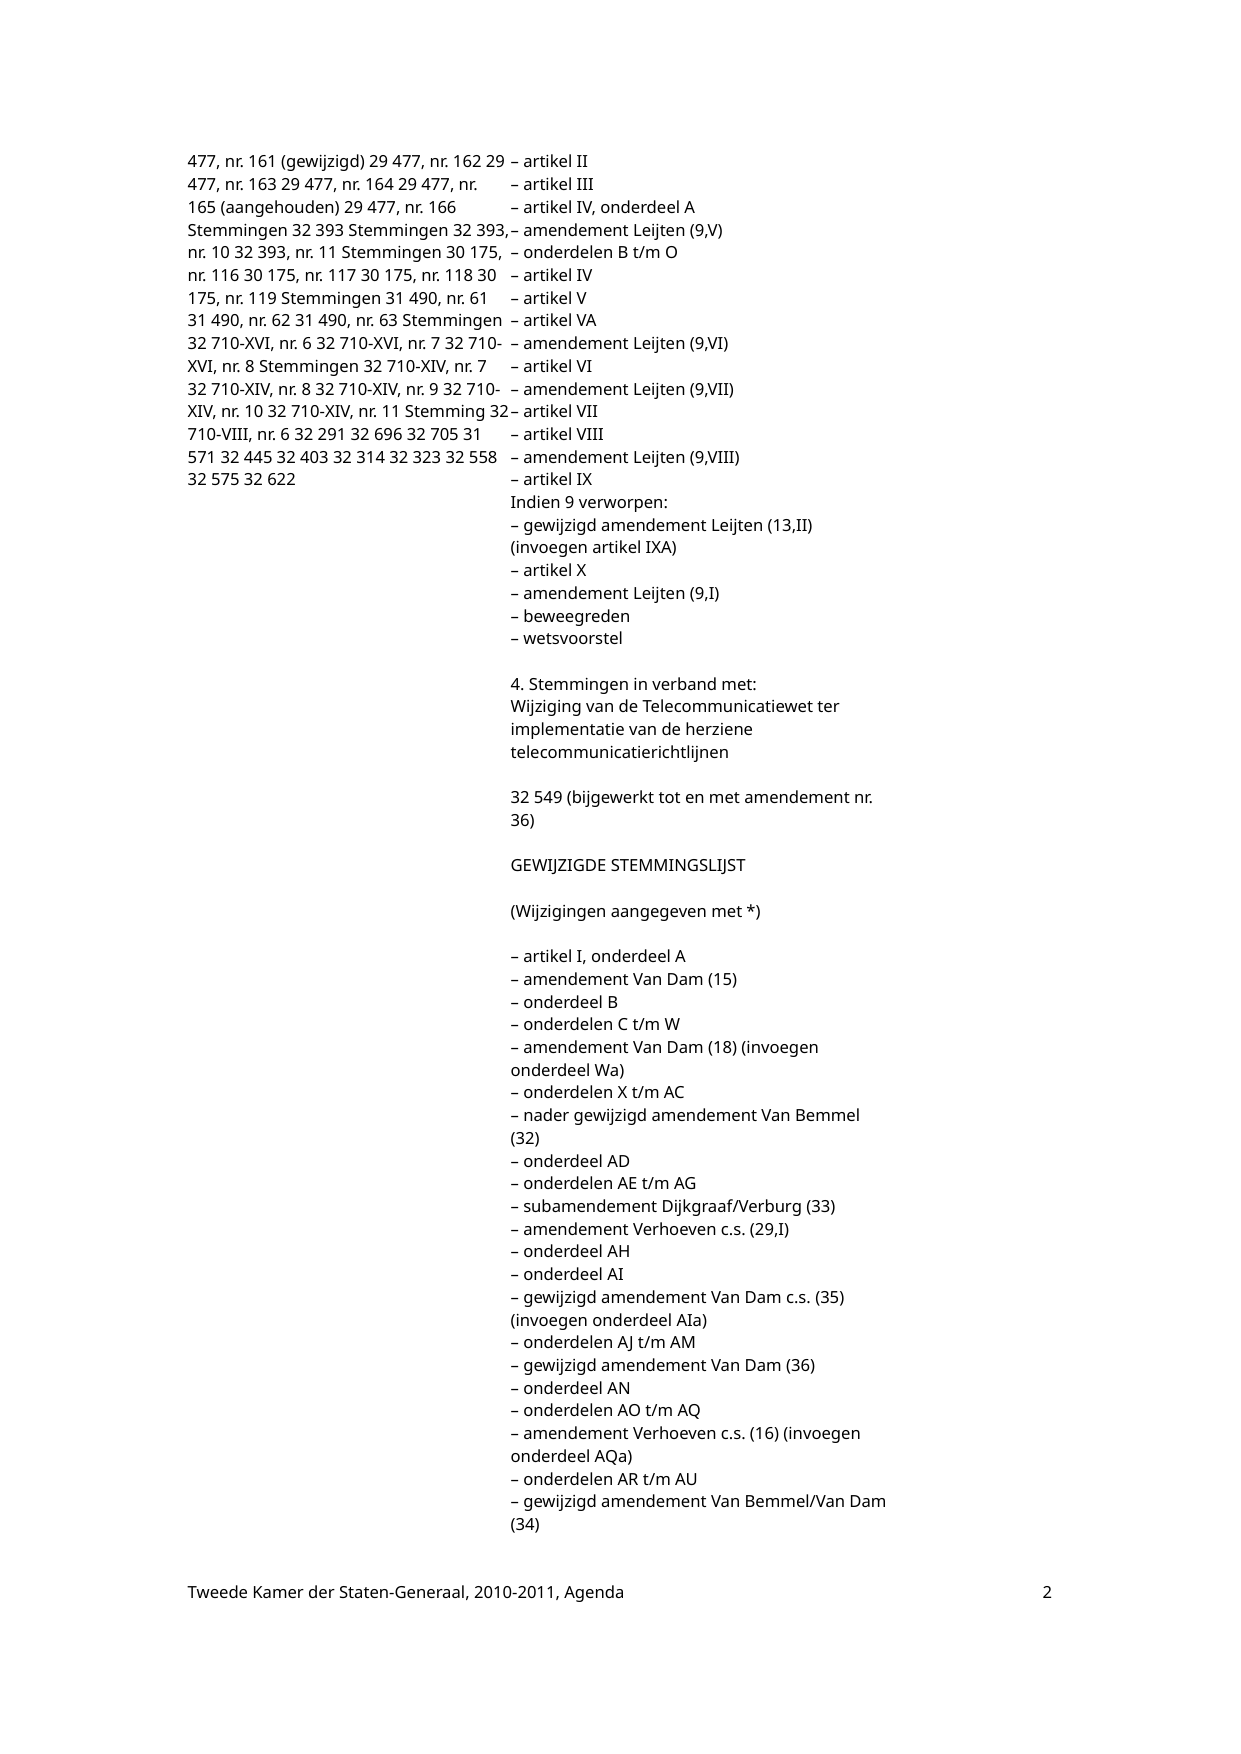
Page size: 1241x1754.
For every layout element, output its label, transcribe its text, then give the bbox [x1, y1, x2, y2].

table_cell [961, 922, 1053, 945]
table_cell [893, 173, 961, 195]
table_cell – artikel V [510, 286, 893, 309]
table_cell [893, 763, 961, 786]
table_cell – onderdeel AH [510, 1240, 893, 1263]
table_cell [961, 877, 1053, 899]
table_cell [961, 559, 1053, 581]
table_cell [893, 581, 961, 604]
table_cell [893, 1490, 961, 1535]
table_cell – gewijzigd amendement Van Bemmel/Van Dam (34) [510, 1490, 893, 1535]
table_cell [893, 1195, 961, 1217]
table_cell [893, 650, 961, 672]
table_cell – artikel VII [510, 400, 893, 422]
table_cell [961, 1354, 1053, 1376]
table_cell [961, 854, 1053, 877]
table_cell [961, 309, 1053, 332]
table_cell [893, 1331, 961, 1353]
table_cell [961, 332, 1053, 354]
table_cell [961, 195, 1053, 218]
table_cell [893, 264, 961, 286]
table_cell [893, 604, 961, 627]
table_cell [893, 559, 961, 581]
table_cell [961, 354, 1053, 377]
table_cell [893, 1104, 961, 1149]
table_cell 32 549 (bijgewerkt tot en met amendement nr. 36) [510, 786, 893, 831]
table_cell [893, 695, 961, 763]
table_cell [893, 672, 961, 695]
table_cell – subamendement Dijkgraaf/Verburg (33) [510, 1195, 893, 1217]
table_cell [961, 1013, 1053, 1036]
table_cell – amendement Verhoeven c.s. (29,I) [510, 1217, 893, 1240]
table_cell [961, 286, 1053, 309]
table_cell [510, 922, 893, 945]
table_cell [893, 468, 961, 491]
table_cell [510, 877, 893, 899]
table_cell [893, 945, 961, 967]
table_cell Indien 9 verworpen: [510, 491, 893, 513]
table_cell – artikel III [510, 173, 893, 195]
table_cell [893, 990, 961, 1013]
table_cell [961, 990, 1053, 1013]
table_cell [961, 763, 1053, 786]
table_cell [961, 264, 1053, 286]
table_cell [893, 1172, 961, 1194]
table_cell – beweegreden [510, 604, 893, 627]
table_cell [893, 377, 961, 400]
table_cell Wijziging van de Telecommunicatiewet ter implementatie van de herziene telecommunicatierichtlijnen [510, 695, 893, 763]
table_cell – gewijzigd amendement Van Dam c.s. (35) (invoegen onderdeel AIa) [510, 1285, 893, 1331]
table_cell – artikel I, onderdeel A [510, 945, 893, 967]
table_cell [961, 1422, 1053, 1467]
table_cell [893, 831, 961, 854]
table_cell [893, 899, 961, 922]
table_cell [893, 1354, 961, 1376]
table_cell [961, 604, 1053, 627]
table_cell – gewijzigd amendement Van Dam (36) [510, 1354, 893, 1376]
table_cell – onderdelen AJ t/m AM [510, 1331, 893, 1353]
table_cell (Wijzigingen aangegeven met *) [510, 899, 893, 922]
table_cell [961, 899, 1053, 922]
table_header 477, nr. 161 (gewijzigd) 29 477, nr. 162 29 477, nr. 163 29 477, nr. 164 29 477, nr. 165 (aangehouden) 29 477, nr. 166 Stemmingen 32 393 Stemmingen 32 393, nr. 10 32 393, nr. 11 Stemmingen 30 175, nr. 116 30 175, nr. 117 30 175, nr. 118 30 175, nr. 119 Stemmingen 31 490, nr. 61 31 490, nr. 62 31 490, nr. 63 Stemmingen 32 710-XVI, nr. 6 32 710-XVI, nr. 7 32 710-XVI, nr. 8 Stemmingen 32 710-XIV, nr. 7 32 710-XIV, nr. 8 32 710-XIV, nr. 9 32 710-XIV, nr. 10 32 710-XIV, nr. 11 Stemming 32 710-VIII, nr. 6 32 291 32 696 32 705 31 571 32 445 32 403 32 314 32 323 32 558 32 575 32 622 [188, 150, 510, 1535]
table_cell [961, 491, 1053, 513]
table_cell [893, 150, 961, 173]
table_cell [961, 1149, 1053, 1172]
table_cell – onderdelen X t/m AC [510, 1081, 893, 1104]
table_cell [893, 1285, 961, 1331]
table_cell [893, 1376, 961, 1399]
table_cell [961, 1490, 1053, 1535]
table_cell [961, 695, 1053, 763]
table_cell [961, 218, 1053, 241]
table_cell [893, 400, 961, 422]
table_cell – onderdeel AI [510, 1263, 893, 1285]
table_cell [961, 1399, 1053, 1422]
table_cell [510, 831, 893, 854]
table_cell [893, 1217, 961, 1240]
table_cell [893, 354, 961, 377]
table_cell – onderdelen AO t/m AQ [510, 1399, 893, 1422]
table_cell – artikel X [510, 559, 893, 581]
table_cell – artikel IV [510, 264, 893, 286]
table_cell [893, 1013, 961, 1036]
table_cell – gewijzigd amendement Leijten (13,II) (invoegen artikel IXA) [510, 513, 893, 559]
table_cell [893, 195, 961, 218]
table_cell – onderdeel B [510, 990, 893, 1013]
table_cell [961, 423, 1053, 445]
table_cell – onderdelen AR t/m AU [510, 1467, 893, 1490]
table_cell [961, 1263, 1053, 1285]
table_cell [961, 513, 1053, 559]
table_cell – wetsvoorstel [510, 627, 893, 649]
table_cell [961, 627, 1053, 649]
table_cell – amendement Verhoeven c.s. (16) (invoegen onderdeel AQa) [510, 1422, 893, 1467]
table_cell [961, 672, 1053, 695]
table_cell [961, 968, 1053, 990]
table_cell [893, 922, 961, 945]
table_cell – amendement Leijten (9,VIII) [510, 445, 893, 468]
table_cell [893, 241, 961, 263]
table_cell [893, 423, 961, 445]
table_cell [961, 1376, 1053, 1399]
table_cell [893, 854, 961, 877]
table_cell [961, 786, 1053, 831]
table_cell – onderdeel AD [510, 1149, 893, 1172]
table_cell – amendement Leijten (9,VI) [510, 332, 893, 354]
table_cell [961, 241, 1053, 263]
table_cell – onderdelen B t/m O [510, 241, 893, 263]
table_cell [961, 1195, 1053, 1217]
table_cell – onderdelen C t/m W [510, 1013, 893, 1036]
table_cell [893, 627, 961, 649]
table_cell [961, 150, 1053, 173]
table_cell [961, 581, 1053, 604]
table_cell [961, 650, 1053, 672]
table_cell [893, 1240, 961, 1263]
table_cell – amendement Van Dam (15) [510, 968, 893, 990]
table_cell [961, 1172, 1053, 1194]
table_cell – amendement Leijten (9,I) [510, 581, 893, 604]
table_cell [893, 286, 961, 309]
table_cell [961, 1331, 1053, 1353]
table_cell [893, 1036, 961, 1081]
table_cell [510, 763, 893, 786]
table_cell [893, 786, 961, 831]
table_cell 4. Stemmingen in verband met: [510, 672, 893, 695]
table_cell [961, 1036, 1053, 1081]
table_cell – amendement Leijten (9,V) [510, 218, 893, 241]
table_cell [510, 650, 893, 672]
table_cell [961, 400, 1053, 422]
table_cell GEWIJZIGDE STEMMINGSLIJST [510, 854, 893, 877]
table_cell [893, 513, 961, 559]
table_cell – amendement Van Dam (18) (invoegen onderdeel Wa) [510, 1036, 893, 1081]
table_cell [961, 1217, 1053, 1240]
table_cell – nader gewijzigd amendement Van Bemmel (32) [510, 1104, 893, 1149]
table_cell [893, 309, 961, 332]
table_cell [961, 1285, 1053, 1331]
table_cell [893, 1263, 961, 1285]
table_cell – onderdelen AE t/m AG [510, 1172, 893, 1194]
table_cell [961, 377, 1053, 400]
table_cell – artikel VI [510, 354, 893, 377]
table_cell – amendement Leijten (9,VII) [510, 377, 893, 400]
table_cell [961, 945, 1053, 967]
table_cell – onderdeel AN [510, 1376, 893, 1399]
table_cell [961, 468, 1053, 491]
table_cell [893, 332, 961, 354]
table_cell – artikel II [510, 150, 893, 173]
table_cell [893, 1081, 961, 1104]
table_cell [893, 1149, 961, 1172]
table_cell [893, 1467, 961, 1490]
table_cell – artikel VIII [510, 423, 893, 445]
table_cell [961, 173, 1053, 195]
table_cell [893, 1399, 961, 1422]
table_cell – artikel IX [510, 468, 893, 491]
table_cell [961, 1467, 1053, 1490]
table_cell [893, 491, 961, 513]
table_cell [961, 1240, 1053, 1263]
table_cell – artikel IV, onderdeel A [510, 195, 893, 218]
table_cell [893, 968, 961, 990]
table_cell [961, 1104, 1053, 1149]
table_cell [961, 1081, 1053, 1104]
table_cell [893, 1422, 961, 1467]
table_cell [893, 877, 961, 899]
table_cell [961, 831, 1053, 854]
table_cell – artikel VA [510, 309, 893, 332]
table_cell [893, 445, 961, 468]
table_cell [961, 445, 1053, 468]
table_cell [893, 218, 961, 241]
